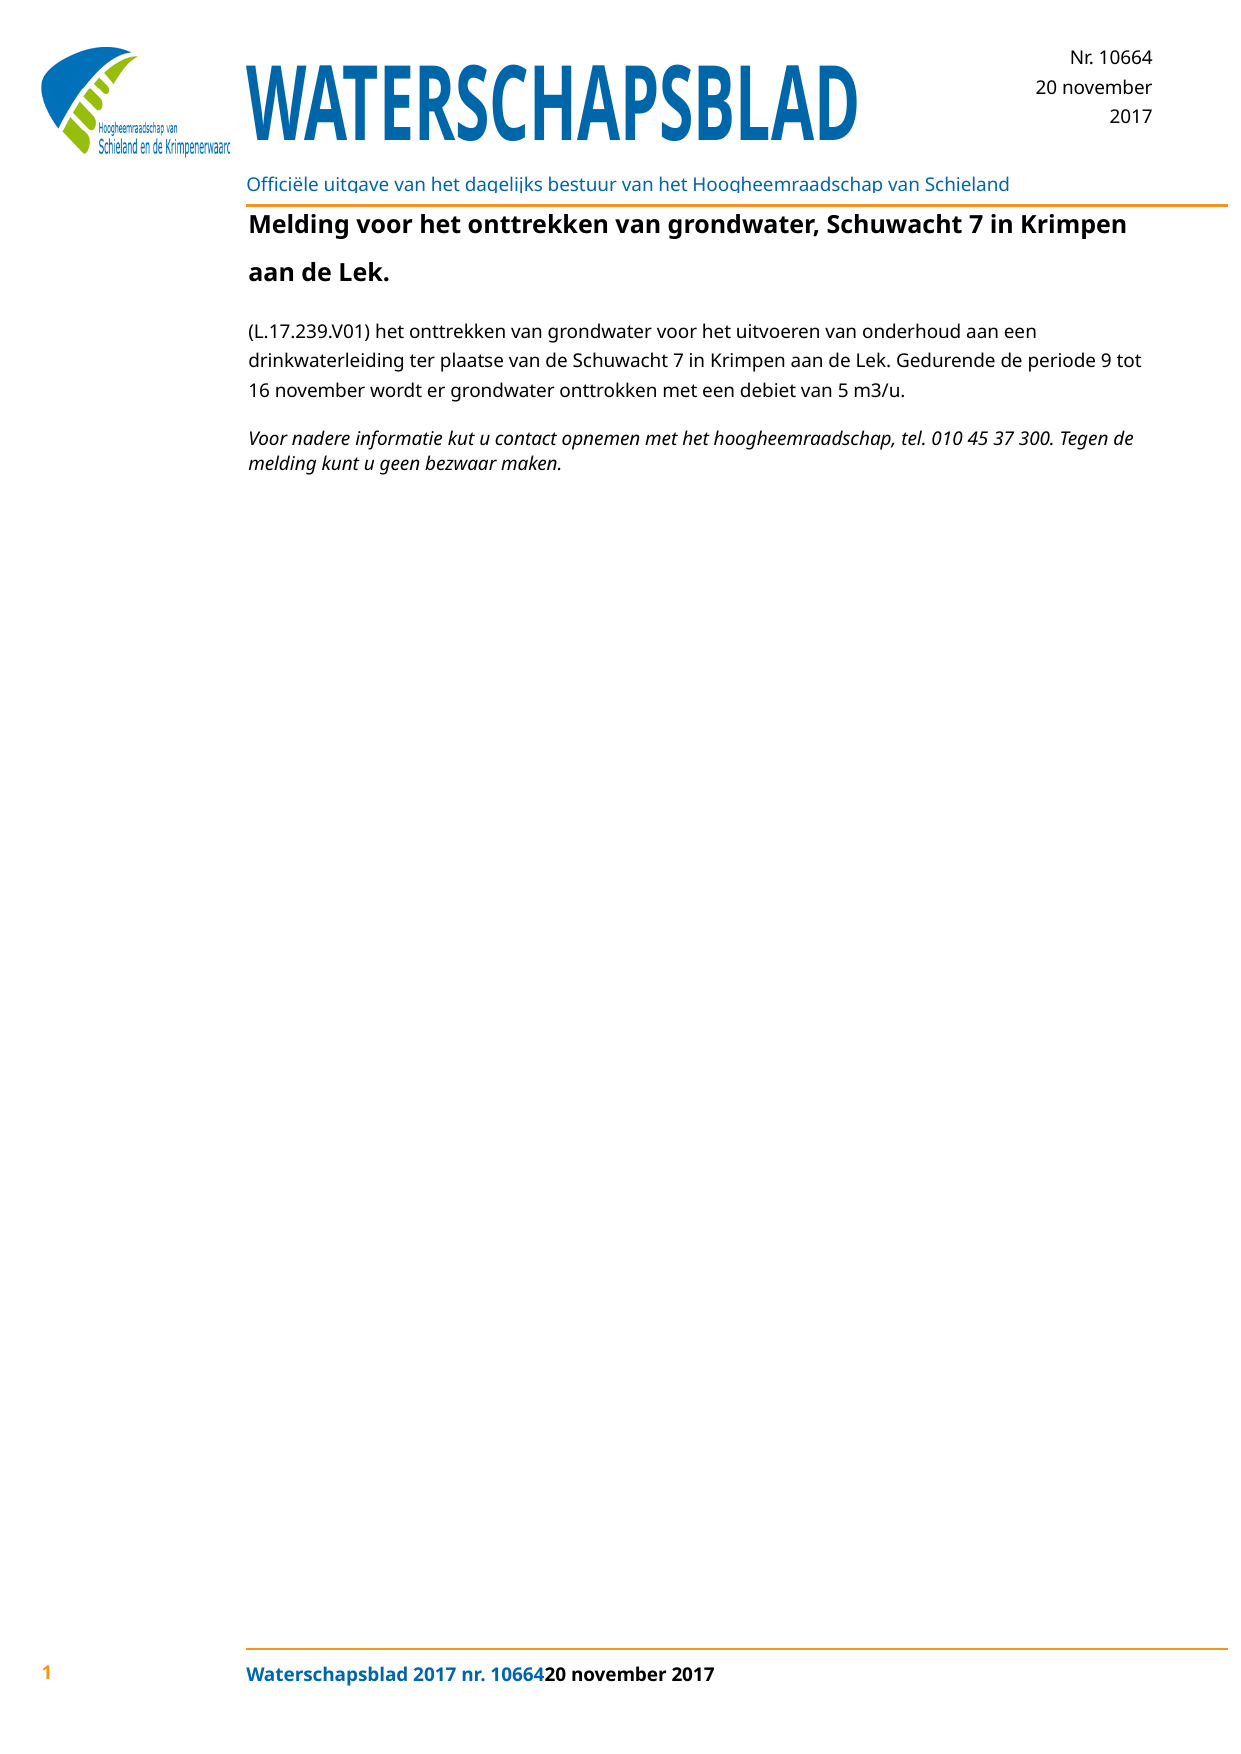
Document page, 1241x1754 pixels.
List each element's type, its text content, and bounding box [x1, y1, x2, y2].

text Voor nadere informatie kut u contact opnemen met het hoogheemraadschap, tel. 010 45 37 300. Tegen de melding kunt u geen bezwaar maken. [248, 425, 1152, 476]
text Melding voor het onttrekken van grondwater, Schuwacht 7 in Krimpen aan de Lek. [248, 207, 1152, 288]
text (L.17.239.V01) het onttrekken van grondwater voor het uitvoeren van onderhoud aan een drinkwaterleiding ter plaatse van de Schuwacht 7 in Krimpen aan de Lek. Gedurende de periode 9 tot 16 november wordt er grondwater onttrokken met een debiet van 5 m3/u. [248, 318, 1152, 403]
picture [41, 47, 231, 172]
